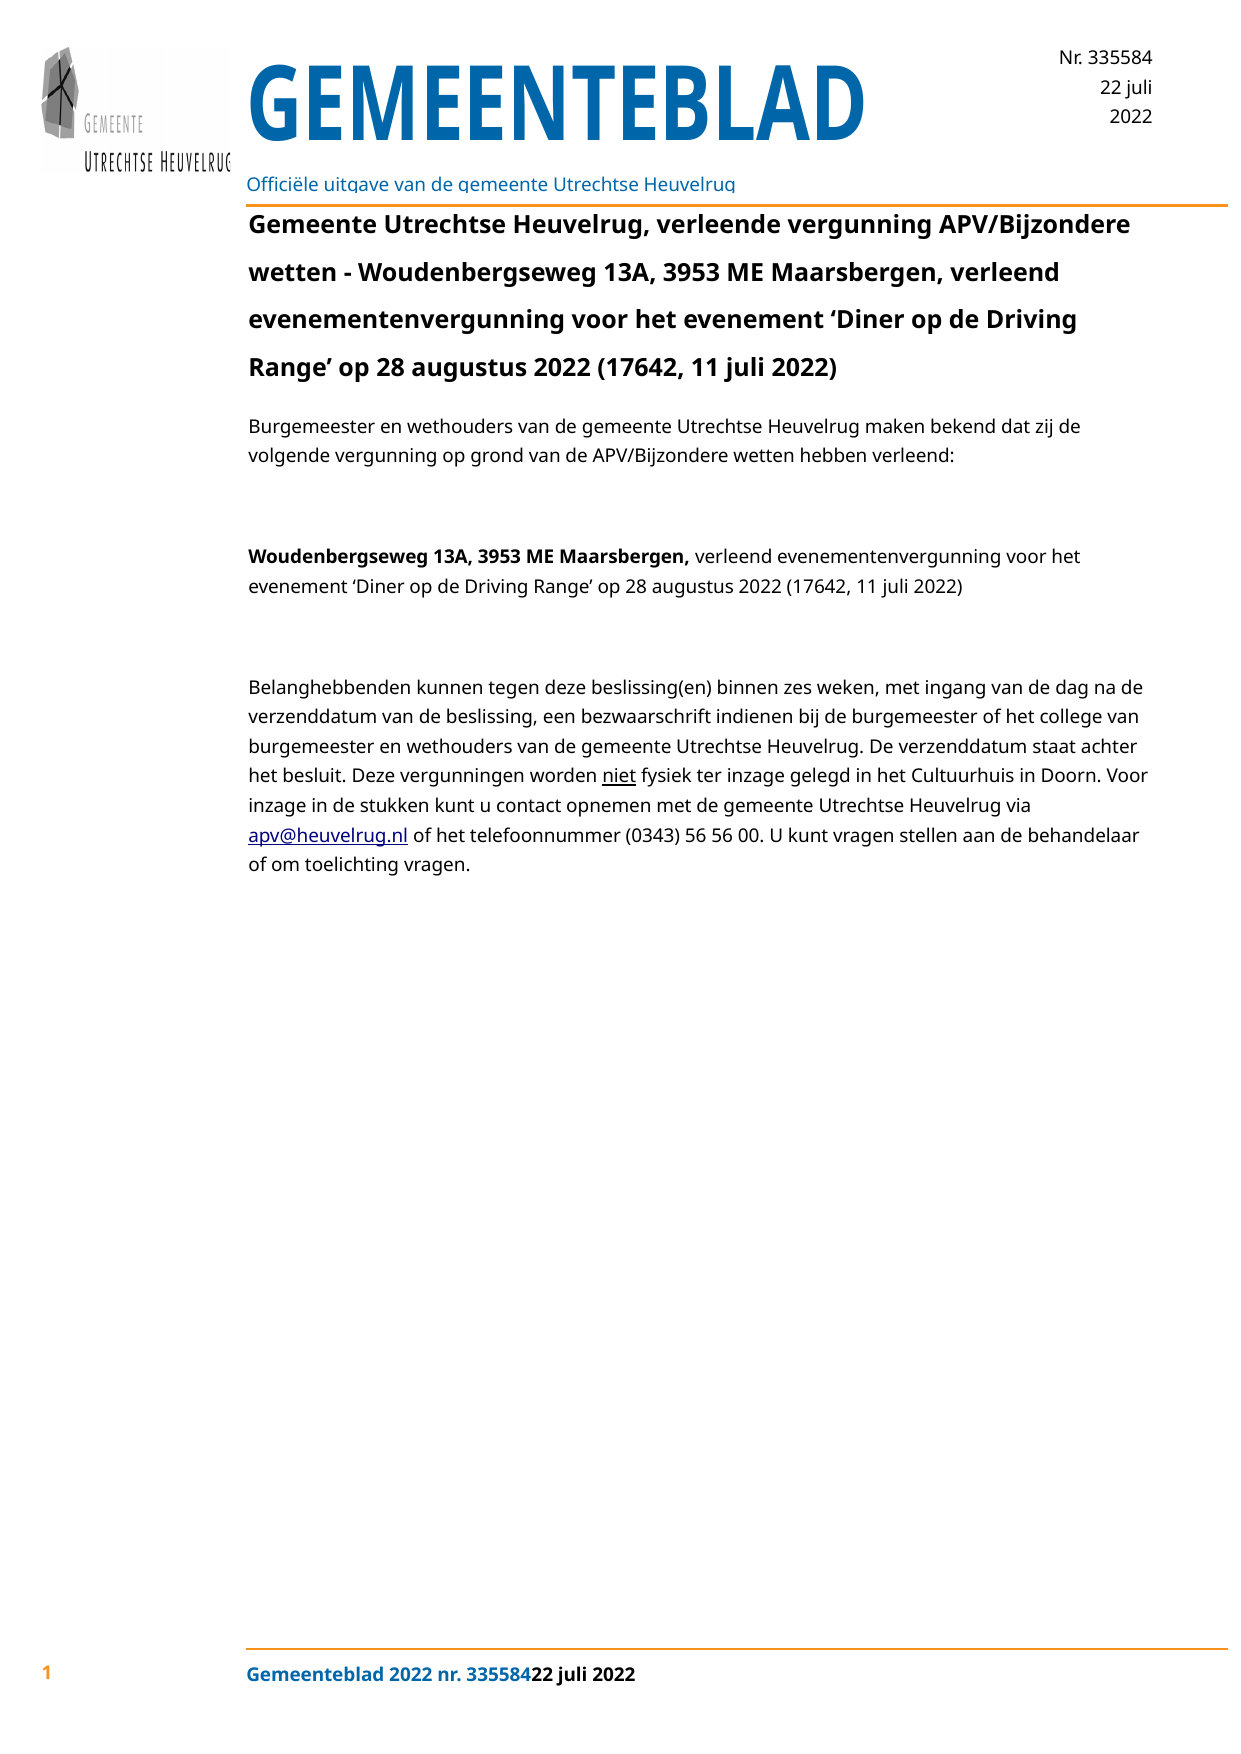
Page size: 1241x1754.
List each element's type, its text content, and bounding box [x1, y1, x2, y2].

text Gemeente Utrechtse Heuvelrug, verleende vergunning APV/Bijzondere wetten - Woudenbergseweg 13A, 3953 ME Maarsbergen, verleend evenementenvergunning voor het evenement ‘Diner op de Driving Range’ op 28 augustus 2022 (17642, 11 juli 2022) [248, 207, 1152, 384]
text Woudenbergseweg 13A, 3953 ME Maarsbergen, verleend evenementenvergunning voor het evenement ‘Diner op de Driving Range’ op 28 augustus 2022 (17642, 11 juli 2022) [248, 543, 1152, 599]
text Burgemeester en wethouders van de gemeente Utrechtse Heuvelrug maken bekend dat zij de volgende vergunning op grond van de APV/Bijzondere wetten hebben verleend: [248, 413, 1152, 468]
text Belanghebbenden kunnen tegen deze beslissing(en) binnen zes weken, met ingang van de dag na de verzenddatum van de beslissing, een bezwaarschrift indienen bij de burgemeester of het college van burgemeester en wethouders van de gemeente Utrechtse Heuvelrug. De verzenddatum staat achter het besluit. Deze vergunningen worden niet fysiek ter inzage gelegd in het Cultuurhuis in Doorn. Voor inzage in de stukken kunt u contact opnemen met de gemeente Utrechtse Heuvelrug via apv@heuvelrug.nl of het telefoonnummer (0343) 56 56 00. U kunt vragen stellen aan de behandelaar of om toelichting vragen. [248, 674, 1152, 877]
picture [41, 47, 231, 172]
